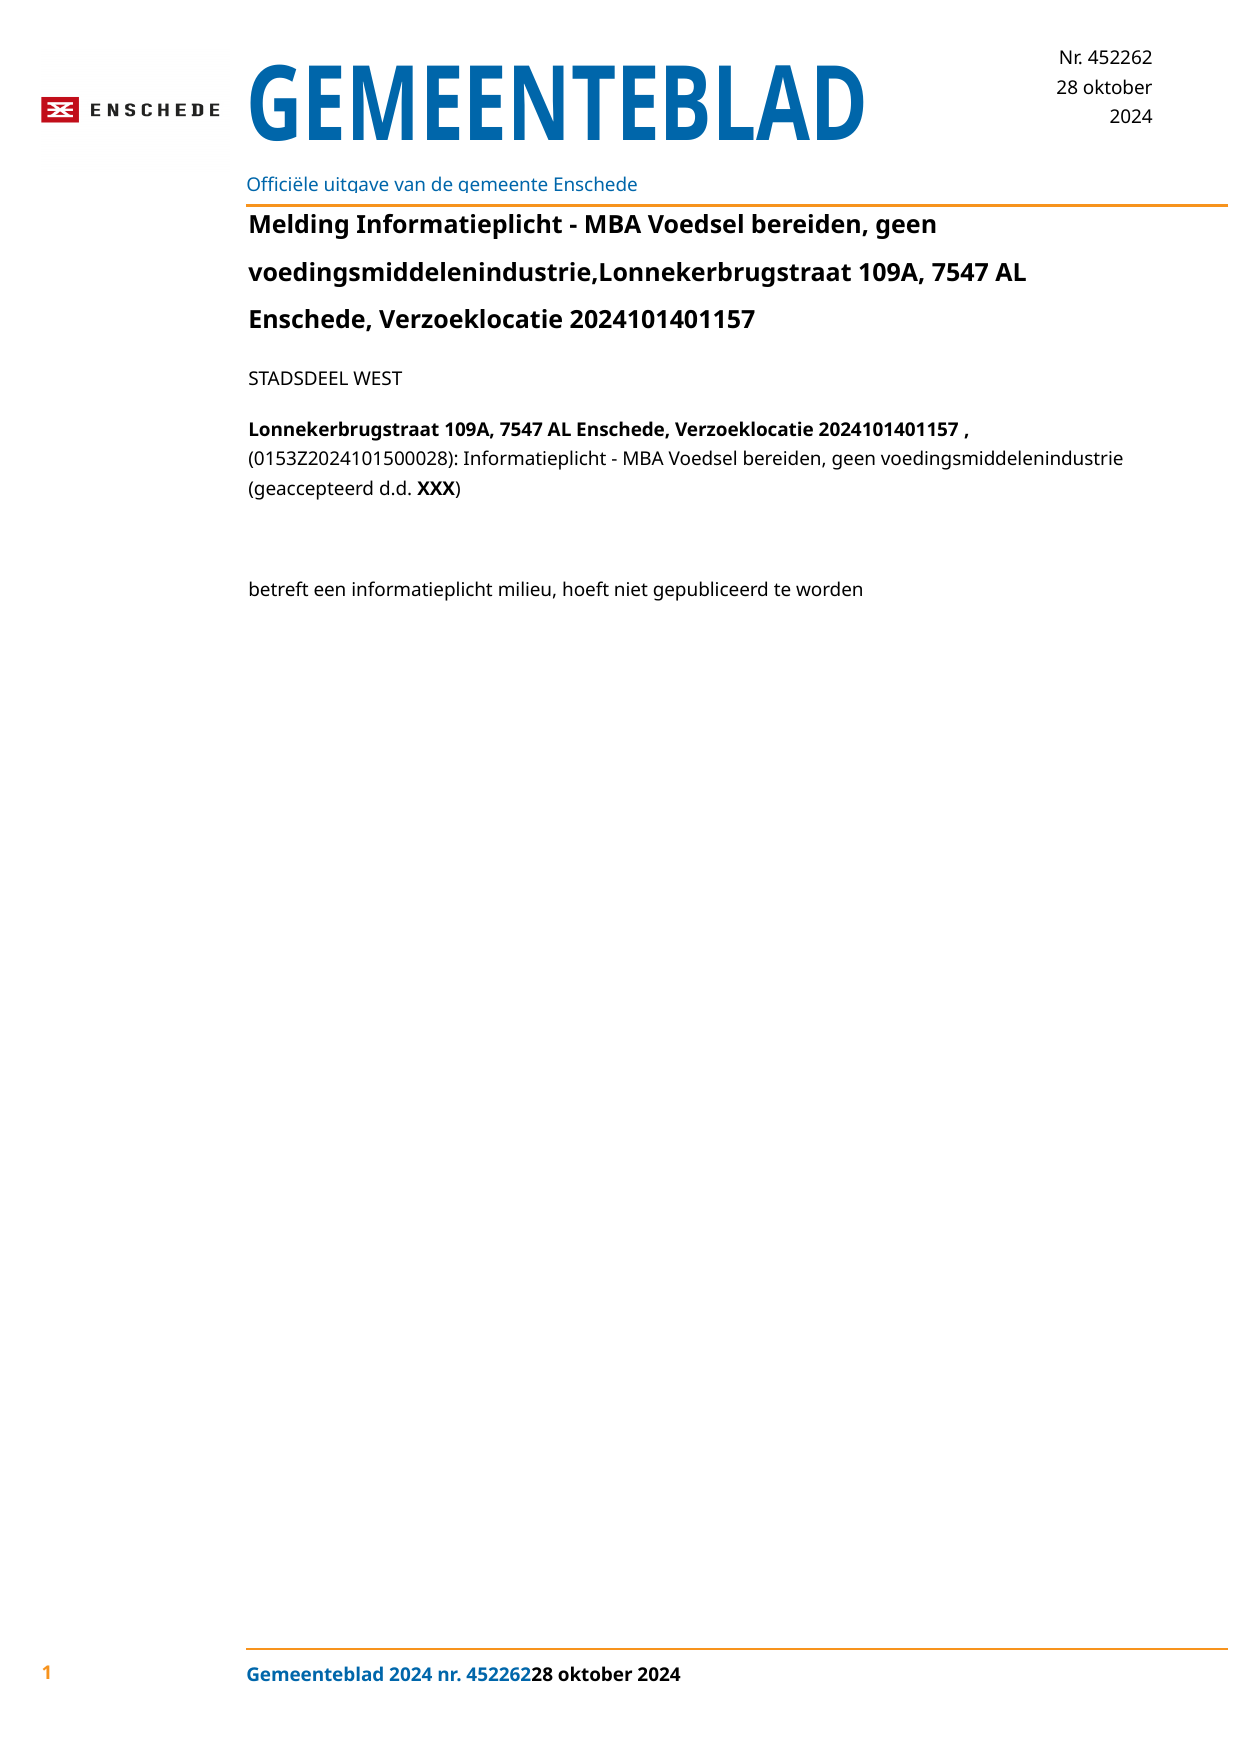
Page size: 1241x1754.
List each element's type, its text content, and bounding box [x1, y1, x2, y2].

text STADSDEEL WEST [248, 366, 1152, 391]
picture [41, 47, 231, 172]
text betreft een informatieplicht milieu, hoeft niet gepubliceerd te worden [248, 576, 1152, 602]
text Lonnekerbrugstraat 109A, 7547 AL Enschede, Verzoeklocatie 2024101401157 , (0153Z2024101500028): Informatieplicht - MBA Voedsel bereiden, geen voedingsmiddelenindustrie (geaccepteerd d.d. XXX) [248, 416, 1152, 501]
text Melding Informatieplicht - MBA Voedsel bereiden, geen voedingsmiddelenindustrie,Lonnekerbrugstraat 109A, 7547 AL Enschede, Verzoeklocatie 2024101401157 [248, 207, 1152, 336]
